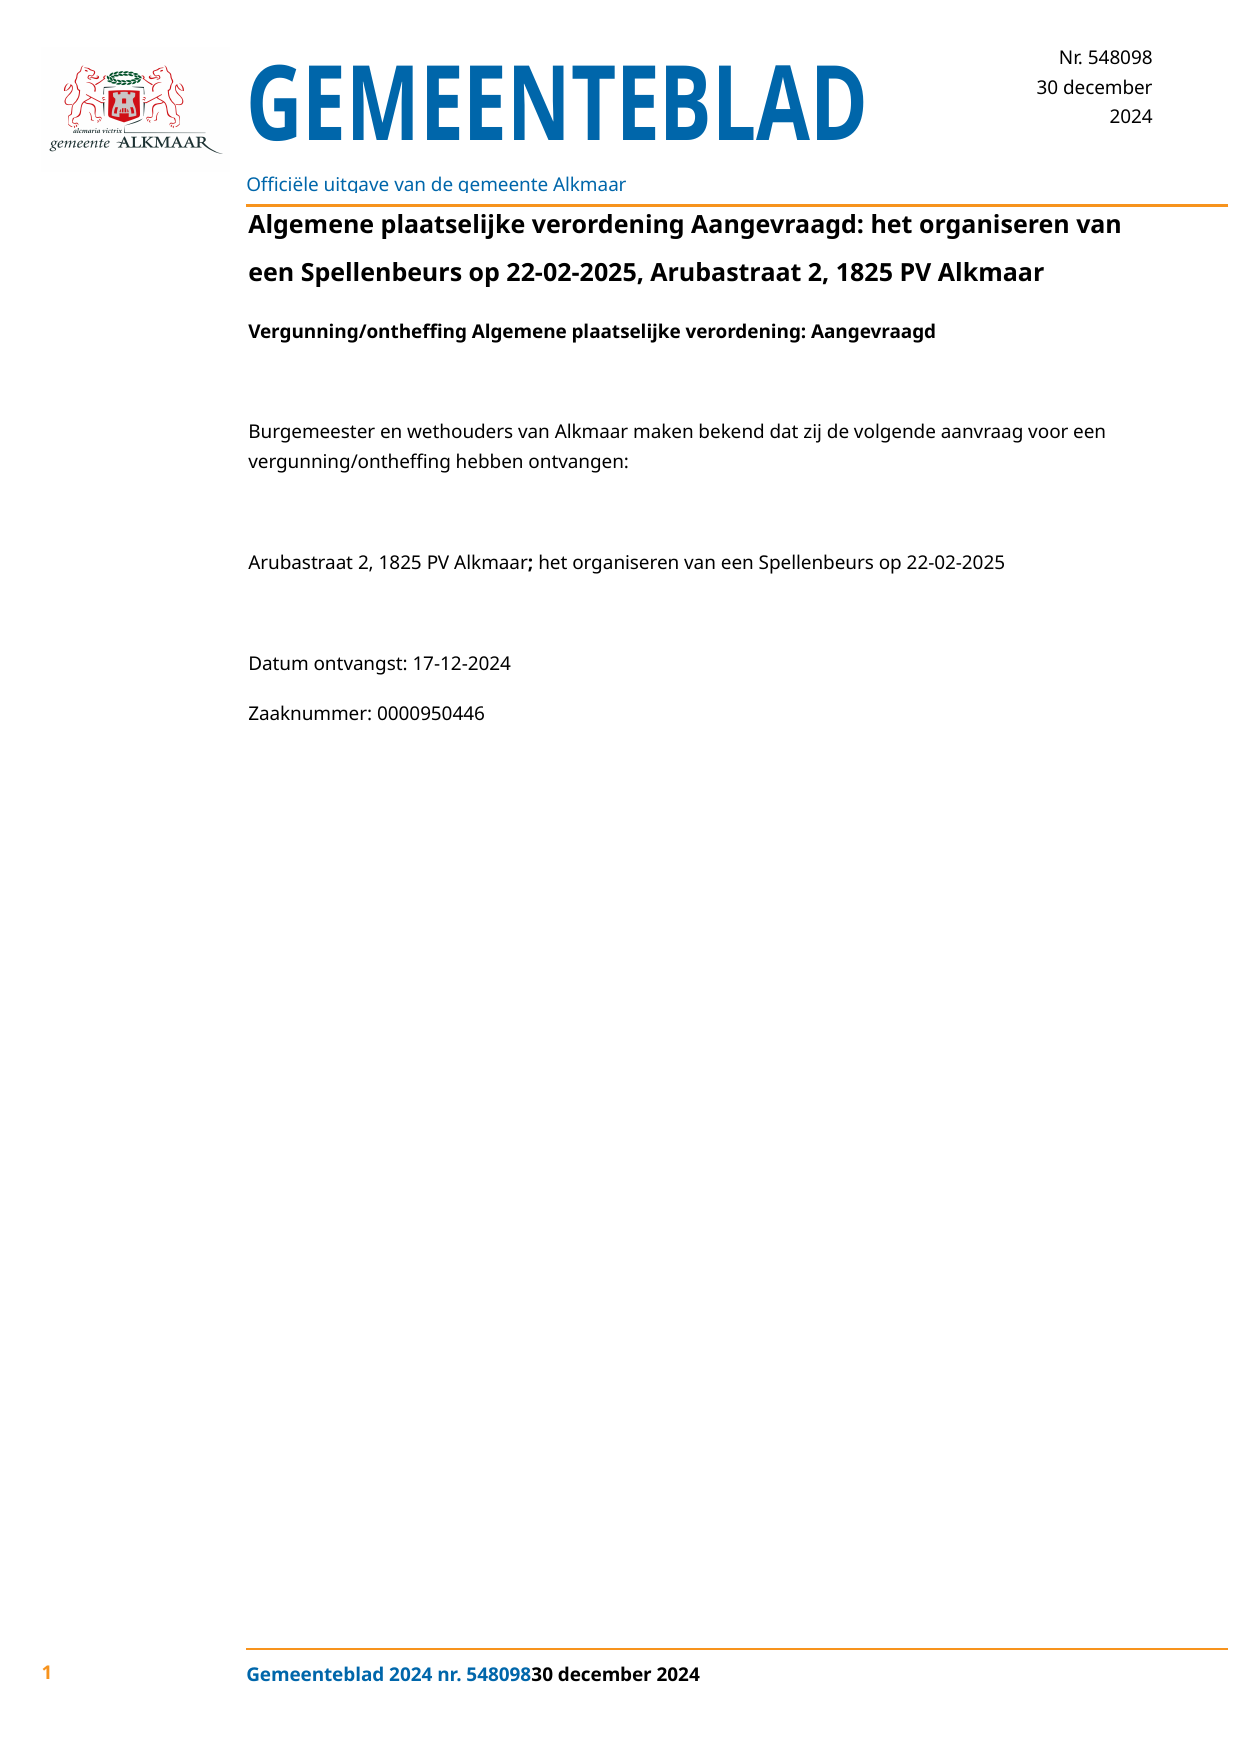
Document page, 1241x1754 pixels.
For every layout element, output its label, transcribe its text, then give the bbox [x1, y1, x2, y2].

text Algemene plaatselijke verordening Aangevraagd: het organiseren van een Spellenbeurs op 22-02-2025, Arubastraat 2, 1825 PV Alkmaar [248, 207, 1152, 288]
text Zaaknummer: 0000950446 [248, 700, 1152, 726]
picture [41, 47, 231, 172]
text Arubastraat 2, 1825 PV Alkmaar; het organiseren van een Spellenbeurs op 22-02-2025 [248, 549, 1152, 575]
text Vergunning/ontheffing Algemene plaatselijke verordening: Aangevraagd [248, 318, 1152, 344]
text Datum ontvangst: 17-12-2024 [248, 650, 1152, 676]
text Burgemeester en wethouders van Alkmaar maken bekend dat zij de volgende aanvraag voor een vergunning/ontheffing hebben ontvangen: [248, 419, 1152, 474]
